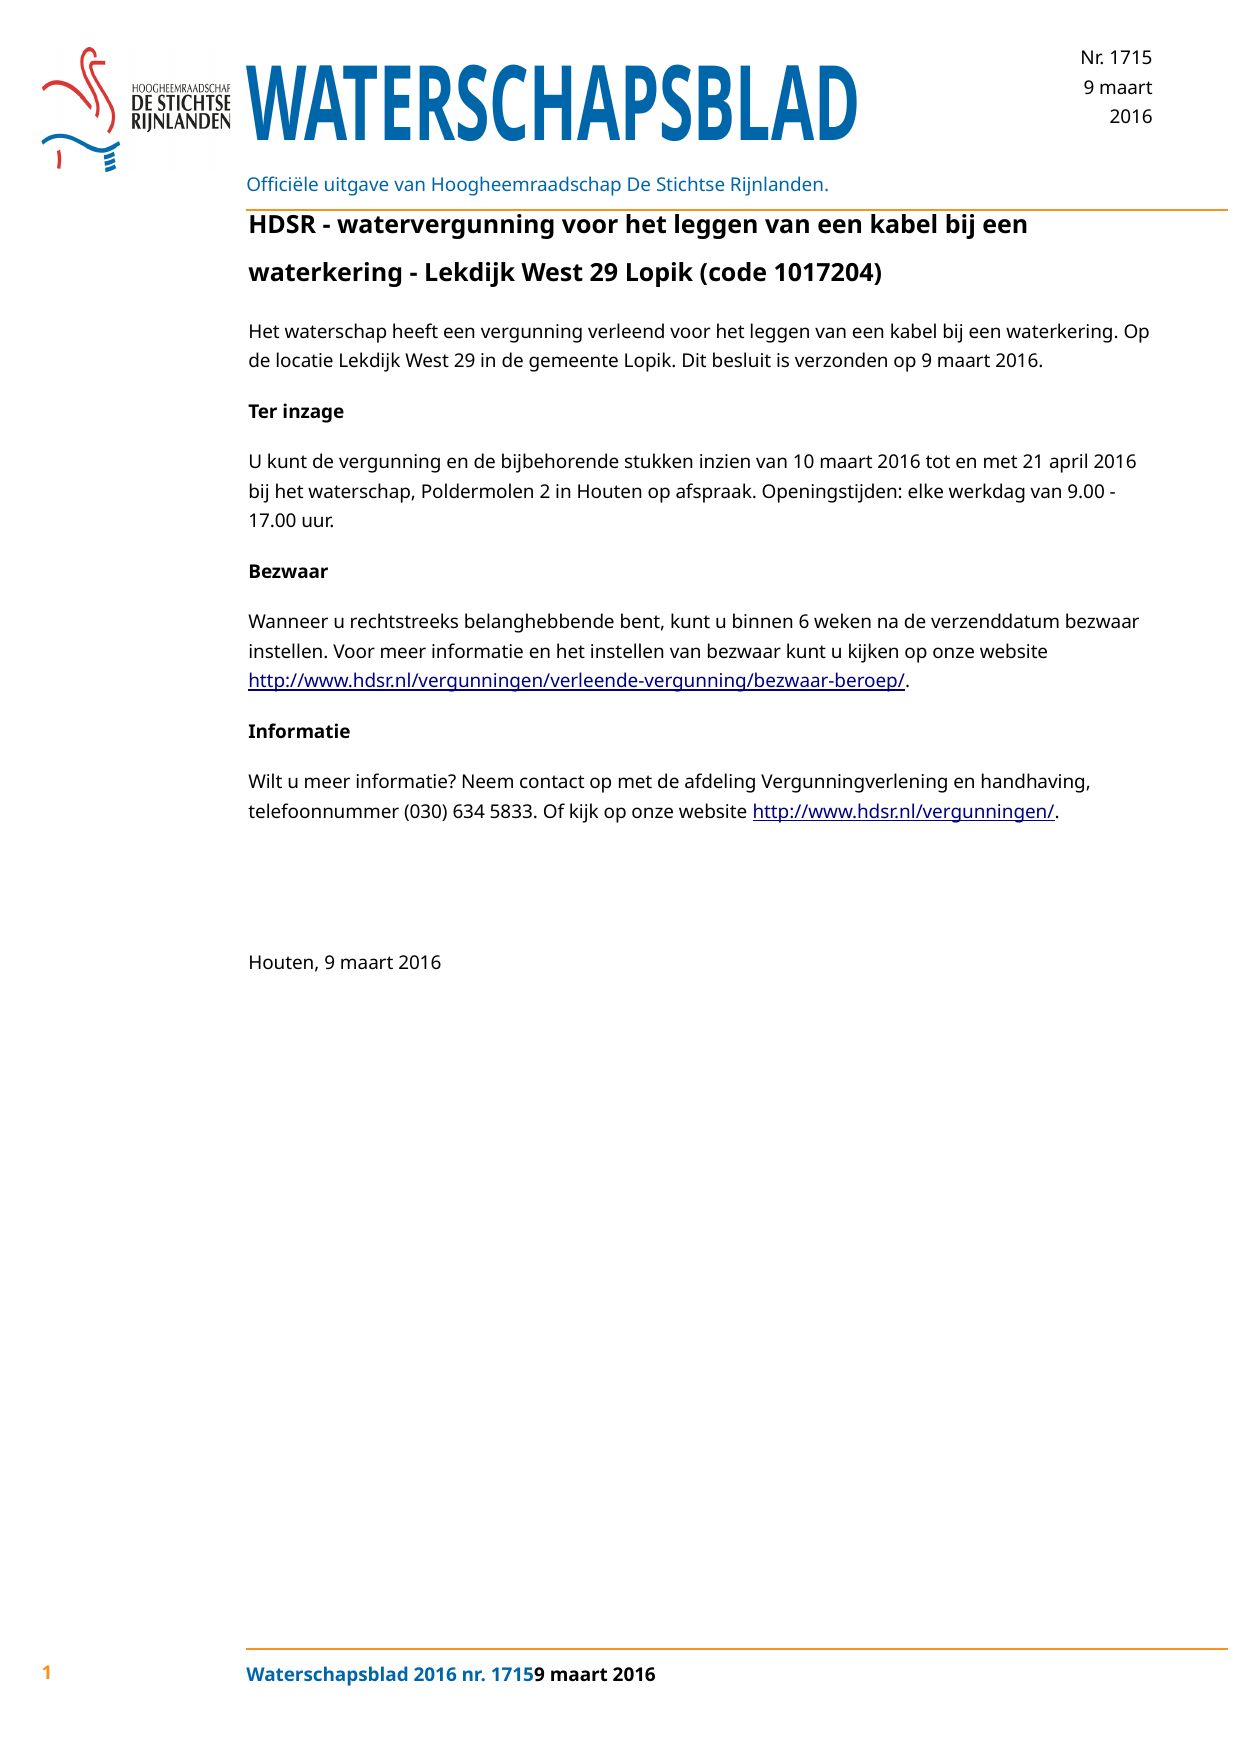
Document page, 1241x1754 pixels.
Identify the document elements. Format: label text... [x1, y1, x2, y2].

text Wanneer u rechtstreeks belanghebbende bent, kunt u binnen 6 weken na de verzenddatum bezwaar instellen. Voor meer informatie en het instellen van bezwaar kunt u kijken op onze website http://www.hdsr.nl/vergunningen/verleende-vergunning/bezwaar-beroep/. [248, 608, 1152, 693]
text Informatie [248, 718, 1152, 744]
text HDSR - watervergunning voor het leggen van een kabel bij een waterkering - Lekdijk West 29 Lopik (code 1017204) [248, 211, 1152, 288]
picture [41, 47, 231, 172]
text Ter inzage [248, 398, 1152, 424]
text Bezwaar [248, 558, 1152, 584]
text Het waterschap heeft een vergunning verleend voor het leggen van een kabel bij een waterkering. Op de locatie Lekdijk West 29 in de gemeente Lopik. Dit besluit is verzonden op 9 maart 2016. [248, 318, 1152, 373]
text U kunt de vergunning en de bijbehorende stukken inzien van 10 maart 2016 tot en met 21 april 2016 bij het waterschap, Poldermolen 2 in Houten op afspraak. Openingstijden: elke werkdag van 9.00 - 17.00 uur. [248, 448, 1152, 533]
text Houten, 9 maart 2016 [248, 949, 1152, 975]
text Wilt u meer informatie? Neem contact op met de afdeling Vergunningverlening en handhaving, telefoonnummer (030) 634 5833. Of kijk op onze website http://www.hdsr.nl/vergunningen/. [248, 768, 1152, 824]
